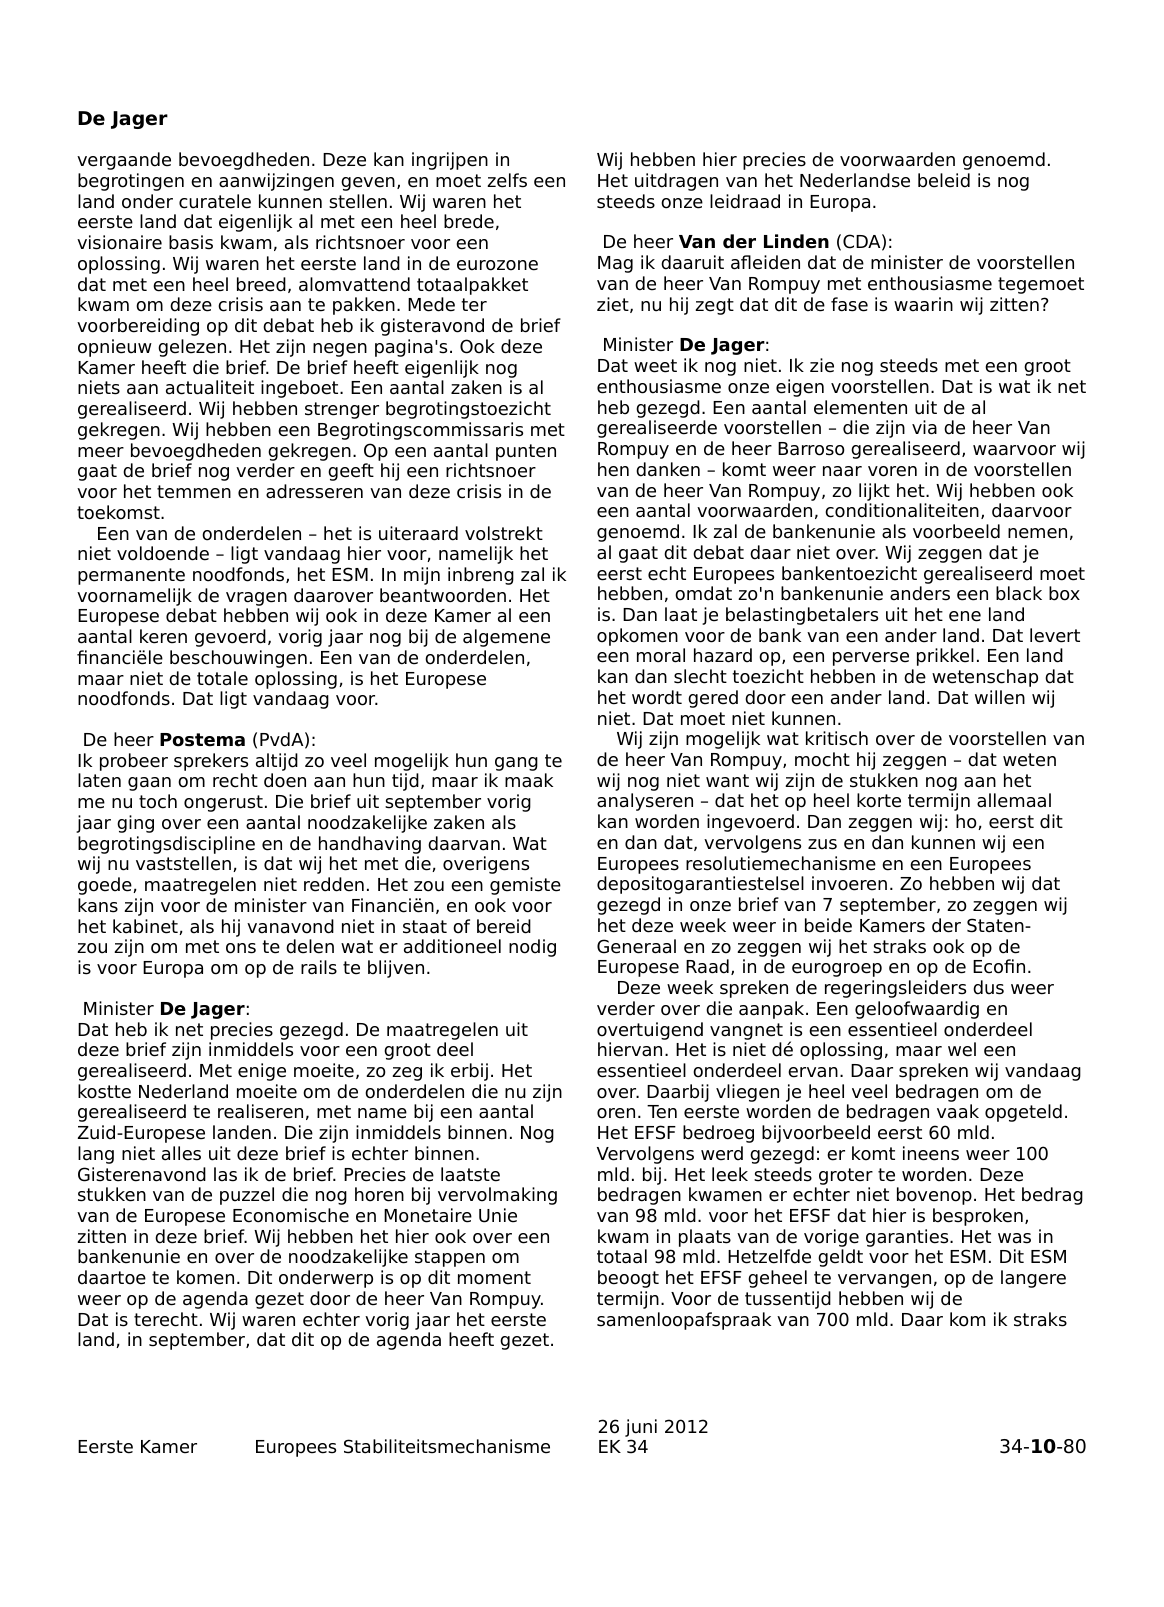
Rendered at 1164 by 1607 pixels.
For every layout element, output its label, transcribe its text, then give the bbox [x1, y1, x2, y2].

text Minister De Jager: [77, 999, 567, 1019]
text De heer Van der Linden (CDA): [596, 232, 1087, 253]
text Wij zijn mogelijk wat kritisch over de voorstellen van de heer Van Rompuy, mocht hij zeggen – dat weten wij nog niet want wij zijn de stukken nog aan het analyseren – dat het op heel korte termijn allemaal kan worden ingevoerd. Dan zeggen wij: ho, eerst dit en dan dat, vervolgens zus en dan kunnen wij een Europees resolutiemechanisme en een Europees depositogarantiestelsel invoeren. Zo hebben wij dat gezegd in onze brief van 7 september, zo zeggen wij het deze week weer in beide Kamers der Staten-Generaal en zo zeggen wij het straks ook op de Europese Raad, in de eurogroep en op de Ecofin. [596, 729, 1087, 978]
text Dat heb ik net precies gezegd. De maatregelen uit deze brief zijn inmiddels voor een groot deel gerealiseerd. Met enige moeite, zo zeg ik erbij. Het kostte Nederland moeite om de onderdelen die nu zijn gerealiseerd te realiseren, met name bij een aantal Zuid-Europese landen. Die zijn inmiddels binnen. Nog lang niet alles uit deze brief is echter binnen. Gisterenavond las ik de brief. Precies de laatste stukken van de puzzel die nog horen bij vervolmaking van de Europese Economische en Monetaire Unie zitten in deze brief. Wij hebben het hier ook over een bankenunie en over de noodzakelijke stappen om daartoe te komen. Dit onderwerp is op dit moment weer op de agenda gezet door de heer Van Rompuy. Dat is terecht. Wij waren echter vorig jaar het eerste land, in september, dat dit op de agenda heeft gezet. [77, 1019, 567, 1351]
text Een van de onderdelen – het is uiteraard volstrekt niet voldoende – ligt vandaag hier voor, namelijk het permanente noodfonds, het ESM. In mijn inbreng zal ik voornamelijk de vragen daarover beantwoorden. Het Europese debat hebben wij ook in deze Kamer al een aantal keren gevoerd, vorig jaar nog bij de algemene financiële beschouwingen. Een van de onderdelen, maar niet de totale oplossing, is het Europese noodfonds. Dat ligt vandaag voor. [77, 523, 567, 710]
text Dat weet ik nog niet. Ik zie nog steeds met een groot enthousiasme onze eigen voorstellen. Dat is wat ik net heb gezegd. Een aantal elementen uit de al gerealiseerde voorstellen – die zijn via de heer Van Rompuy en de heer Barroso gerealiseerd, waarvoor wij hen danken – komt weer naar voren in de voorstellen van de heer Van Rompuy, zo lijkt het. Wij hebben ook een aantal voorwaarden, conditionaliteiten, daarvoor genoemd. Ik zal de bankenunie als voorbeeld nemen, al gaat dit debat daar niet over. Wij zeggen dat je eerst echt Europees bankentoezicht gerealiseerd moet hebben, omdat zo'n bankenunie anders een black box is. Dan laat je belastingbetalers uit het ene land opkomen voor de bank van een ander land. Dat levert een moral hazard op, een perverse prikkel. Een land kan dan slecht toezicht hebben in de wetenschap dat het wordt gered door een ander land. Dat willen wij niet. Dat moet niet kunnen. [596, 356, 1087, 729]
text vergaande bevoegdheden. Deze kan ingrijpen in begrotingen en aanwijzingen geven, en moet zelfs een land onder curatele kunnen stellen. Wij waren het eerste land dat eigenlijk al met een heel brede, visionaire basis kwam, als richtsnoer voor een oplossing. Wij waren het eerste land in de eurozone dat met een heel breed, alomvattend totaalpakket kwam om deze crisis aan te pakken. Mede ter voorbereiding op dit debat heb ik gisteravond de brief opnieuw gelezen. Het zijn negen pagina's. Ook deze Kamer heeft die brief. De brief heeft eigenlijk nog niets aan actualiteit ingeboet. Een aantal zaken is al gerealiseerd. Wij hebben strenger begrotingstoezicht gekregen. Wij hebben een Begrotingscommissaris met meer bevoegdheden gekregen. Op een aantal punten gaat de brief nog verder en geeft hij een richtsnoer voor het temmen en adresseren van deze crisis in de toekomst. [77, 150, 567, 523]
text Ik probeer sprekers altijd zo veel mogelijk hun gang te laten gaan om recht doen aan hun tijd, maar ik maak me nu toch ongerust. Die brief uit september vorig jaar ging over een aantal noodzakelijke zaken als begrotingsdiscipline en de handhaving daarvan. Wat wij nu vaststellen, is dat wij het met die, overigens goede, maatregelen niet redden. Het zou een gemiste kans zijn voor de minister van Financiën, en ook voor het kabinet, als hij vanavond niet in staat of bereid zou zijn om met ons te delen wat er additioneel nodig is voor Europa om op de rails te blijven. [77, 751, 567, 979]
text Wij hebben hier precies de voorwaarden genoemd. Het uitdragen van het Nederlandse beleid is nog steeds onze leidraad in Europa. [596, 150, 1087, 212]
text Minister De Jager: [596, 335, 1087, 356]
text De heer Postema (PvdA): [77, 730, 567, 751]
text Mag ik daaruit afleiden dat de minister de voorstellen van de heer Van Rompuy met enthousiasme tegemoet ziet, nu hij zegt dat dit de fase is waarin wij zitten? [596, 253, 1087, 315]
text Deze week spreken de regeringsleiders dus weer verder over die aanpak. Een geloofwaardig en overtuigend vangnet is een essentieel onderdeel hiervan. Het is niet dé oplossing, maar wel een essentieel onderdeel ervan. Daar spreken wij vandaag over. Daarbij vliegen je heel veel bedragen om de oren. Ten eerste worden de bedragen vaak opgeteld. Het EFSF bedroeg bijvoorbeeld eerst 60 mld. Vervolgens werd gezegd: er komt ineens weer 100 mld. bij. Het leek steeds groter te worden. Deze bedragen kwamen er echter niet bovenop. Het bedrag van 98 mld. voor het EFSF dat hier is besproken, kwam in plaats van de vorige garanties. Het was in totaal 98 mld. Hetzelfde geldt voor het ESM. Dit ESM beoogt het EFSF geheel te vervangen, op de langere termijn. Voor de tussentijd hebben wij de samenloopafspraak van 700 mld. Daar kom ik straks [596, 978, 1087, 1330]
